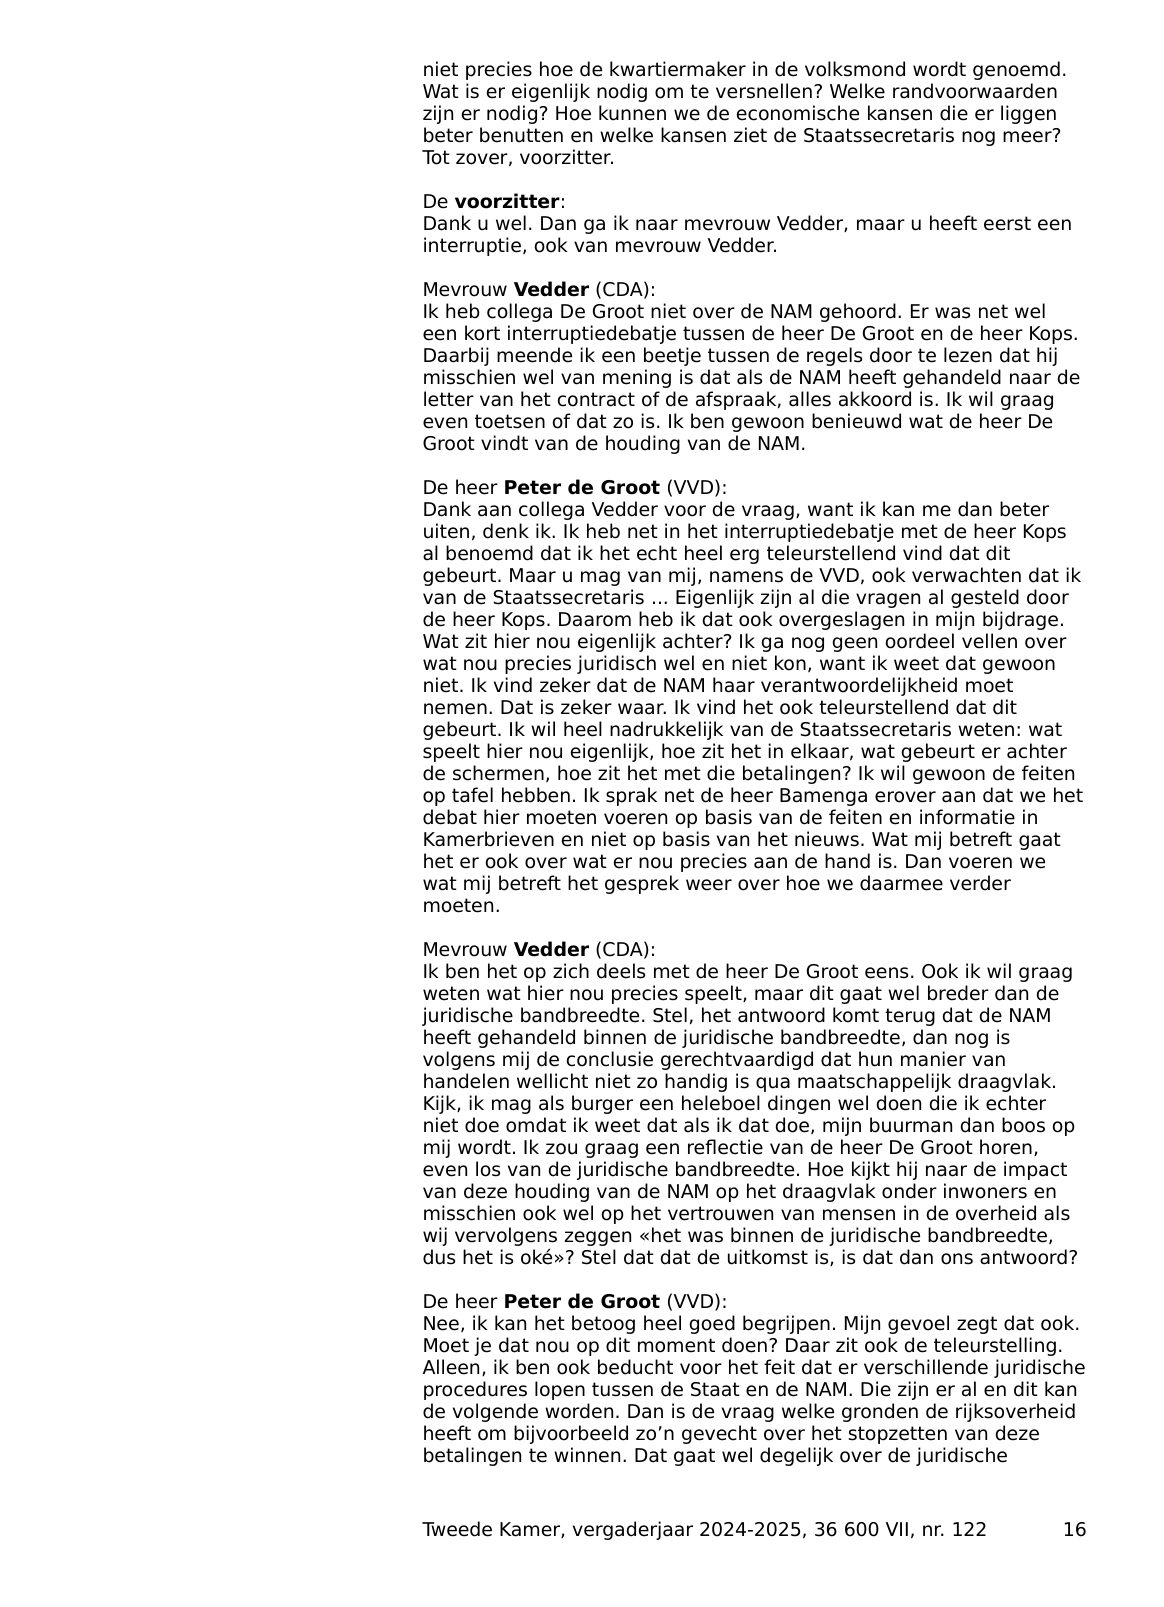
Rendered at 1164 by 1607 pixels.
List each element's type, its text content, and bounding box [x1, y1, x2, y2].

text De heer Peter de Groot (VVD): [422, 477, 1087, 499]
text Ik ben het op zich deels met de heer De Groot eens. Ook ik wil graag weten wat hier nou precies speelt, maar dit gaat wel breder dan de juridische bandbreedte. Stel, het antwoord komt terug dat de NAM heeft gehandeld binnen de juridische bandbreedte, dan nog is volgens mij de conclusie gerechtvaardigd dat hun manier van handelen wellicht niet zo handig is qua maatschappelijk draagvlak. Kijk, ik mag als burger een heleboel dingen wel doen die ik echter niet doe omdat ik weet dat als ik dat doe, mijn buurman dan boos op mij wordt. Ik zou graag een reflectie van de heer De Groot horen, even los van de juridische bandbreedte. Hoe kijkt hij naar de impact van deze houding van de NAM op het draagvlak onder inwoners en misschien ook wel op het vertrouwen van mensen in de overheid als wij vervolgens zeggen «het was binnen de juridische bandbreedte, dus het is oké»? Stel dat dat de uitkomst is, is dat dan ons antwoord? [422, 961, 1087, 1269]
text niet precies hoe de kwartiermaker in de volksmond wordt genoemd. Wat is er eigenlijk nodig om te versnellen? Welke randvoorwaarden zijn er nodig? Hoe kunnen we de economische kansen die er liggen beter benutten en welke kansen ziet de Staatssecretaris nog meer? [422, 59, 1087, 147]
text Mevrouw Vedder (CDA): [422, 939, 1087, 961]
text De heer Peter de Groot (VVD): [422, 1291, 1087, 1313]
text Dank aan collega Vedder voor de vraag, want ik kan me dan beter uiten, denk ik. Ik heb net in het interruptiedebatje met de heer Kops al benoemd dat ik het echt heel erg teleurstellend vind dat dit gebeurt. Maar u mag van mij, namens de VVD, ook verwachten dat ik van de Staatssecretaris ... Eigenlijk zijn al die vragen al gesteld door de heer Kops. Daarom heb ik dat ook overgeslagen in mijn bijdrage. Wat zit hier nou eigenlijk achter? Ik ga nog geen oordeel vellen over wat nou precies juridisch wel en niet kon, want ik weet dat gewoon niet. Ik vind zeker dat de NAM haar verantwoordelijkheid moet nemen. Dat is zeker waar. Ik vind het ook teleurstellend dat dit gebeurt. Ik wil heel nadrukkelijk van de Staatssecretaris weten: wat speelt hier nou eigenlijk, hoe zit het in elkaar, wat gebeurt er achter de schermen, hoe zit het met die betalingen? Ik wil gewoon de feiten op tafel hebben. Ik sprak net de heer Bamenga erover aan dat we het debat hier moeten voeren op basis van de feiten en informatie in Kamerbrieven en niet op basis van het nieuws. Wat mij betreft gaat het er ook over wat er nou precies aan de hand is. Dan voeren we wat mij betreft het gesprek weer over hoe we daarmee verder moeten. [422, 499, 1087, 917]
text Ik heb collega De Groot niet over de NAM gehoord. Er was net wel een kort interruptiedebatje tussen de heer De Groot en de heer Kops. Daarbij meende ik een beetje tussen de regels door te lezen dat hij misschien wel van mening is dat als de NAM heeft gehandeld naar de letter van het contract of de afspraak, alles akkoord is. Ik wil graag even toetsen of dat zo is. Ik ben gewoon benieuwd wat de heer De Groot vindt van de houding van de NAM. [422, 301, 1087, 455]
text Nee, ik kan het betoog heel goed begrijpen. Mijn gevoel zegt dat ook. Moet je dat nou op dit moment doen? Daar zit ook de teleurstelling. Alleen, ik ben ook beducht voor het feit dat er verschillende juridische procedures lopen tussen de Staat en de NAM. Die zijn er al en dit kan de volgende worden. Dan is de vraag welke gronden de rijksoverheid heeft om bijvoorbeeld zo’n gevecht over het stopzetten van deze betalingen te winnen. Dat gaat wel degelijk over de juridische [422, 1313, 1087, 1467]
text Dank u wel. Dan ga ik naar mevrouw Vedder, maar u heeft eerst een interruptie, ook van mevrouw Vedder. [422, 213, 1087, 257]
text De voorzitter: [422, 191, 1087, 213]
text Tot zover, voorzitter. [422, 147, 1087, 169]
text Mevrouw Vedder (CDA): [422, 279, 1087, 301]
